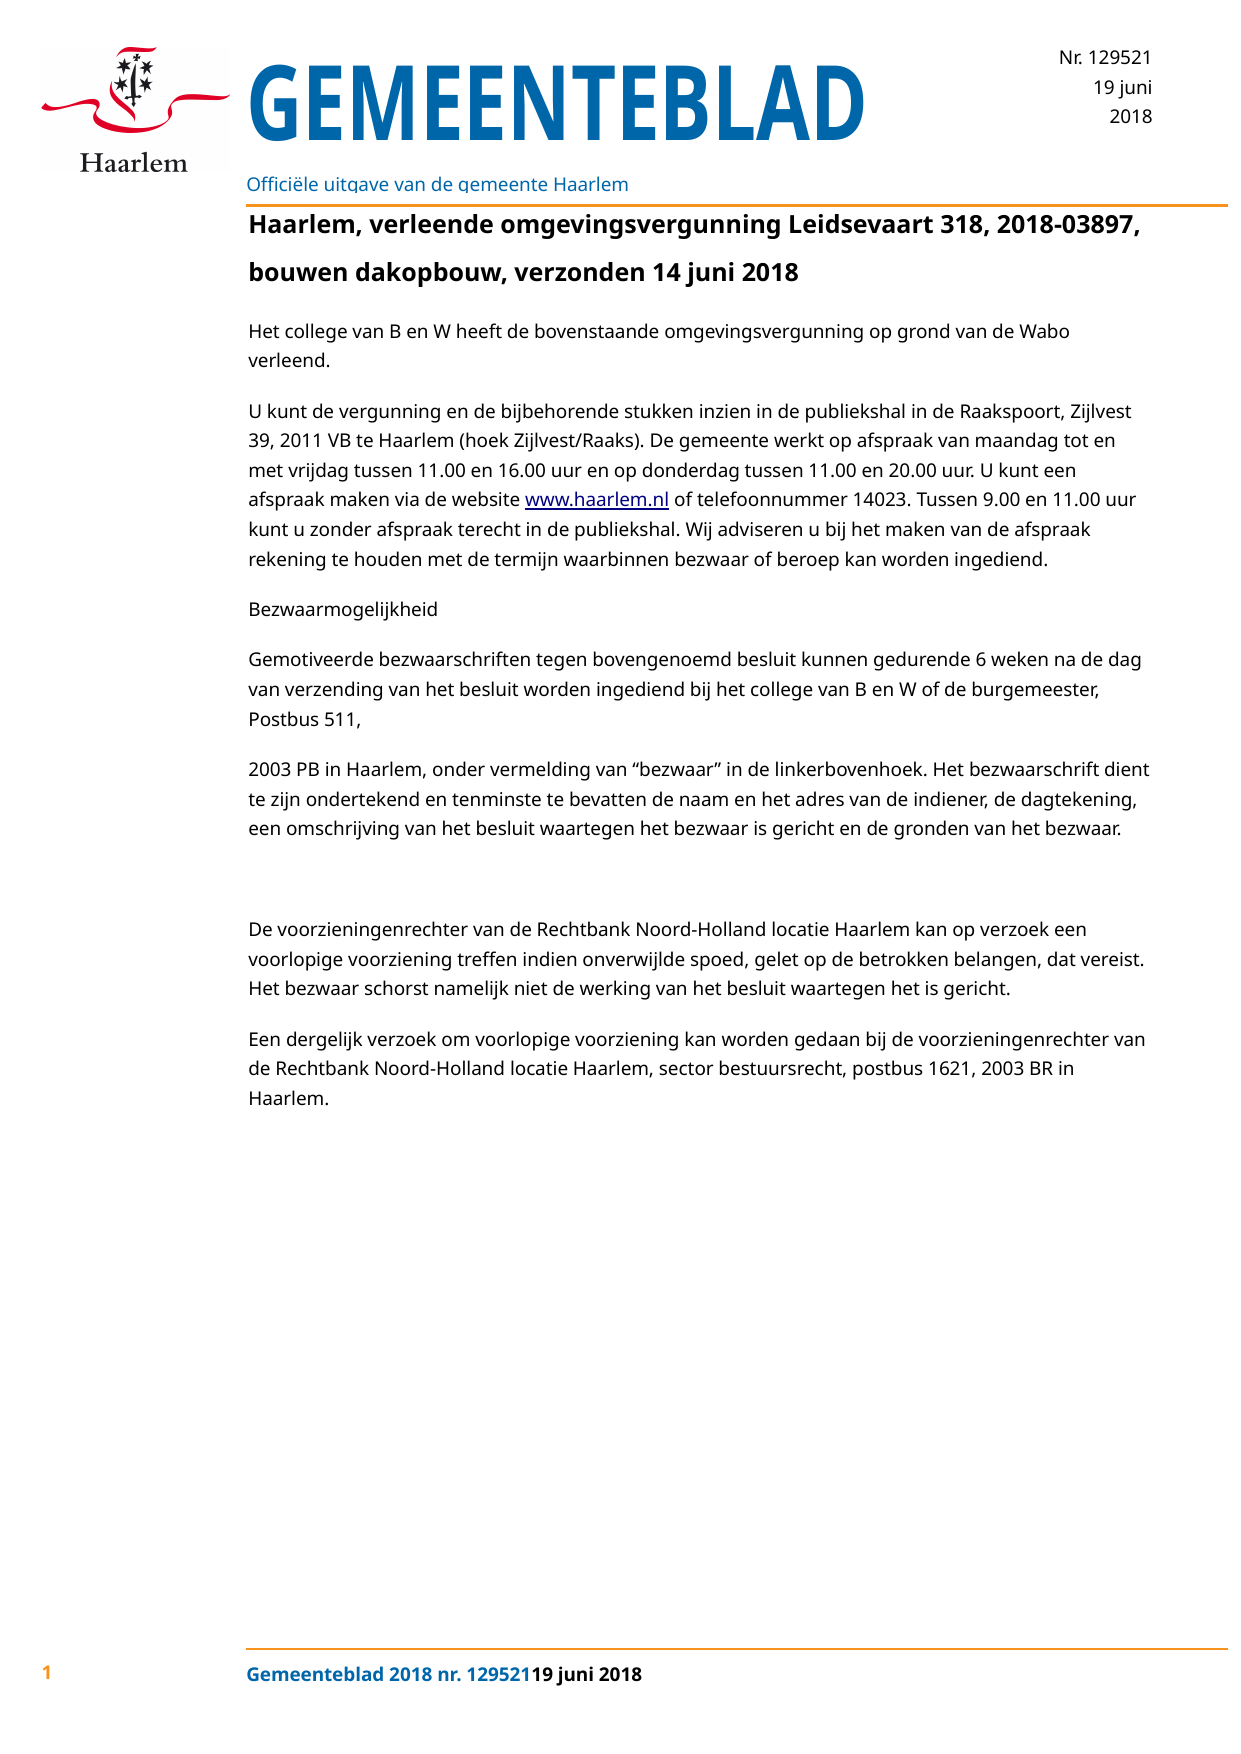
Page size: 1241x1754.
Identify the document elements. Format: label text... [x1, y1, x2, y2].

text Gemotiveerde bezwaarschriften tegen bovengenoemd besluit kunnen gedurende 6 weken na de dag van verzending van het besluit worden ingediend bij het college van B en W of de burgemeester, Postbus 511, [248, 647, 1152, 732]
text U kunt de vergunning en de bijbehorende stukken inzien in de publiekshal in de Raakspoort, Zijlvest 39, 2011 VB te Haarlem (hoek Zijlvest/Raaks). De gemeente werkt op afspraak van maandag tot en met vrijdag tussen 11.00 en 16.00 uur en op donderdag tussen 11.00 en 20.00 uur. U kunt een afspraak maken via de website www.haarlem.nl of telefoonnummer 14023. Tussen 9.00 en 11.00 uur kunt u zonder afspraak terecht in de publiekshal. Wij adviseren u bij het maken van de afspraak rekening te houden met de termijn waarbinnen bezwaar of beroep kan worden ingediend. [248, 398, 1152, 572]
text Bezwaarmogelijkheid [248, 596, 1152, 622]
text Een dergelijk verzoek om voorlopige voorziening kan worden gedaan bij de voorzieningenrechter van de Rechtbank Noord-Holland locatie Haarlem, sector bestuursrecht, postbus 1621, 2003 BR in Haarlem. [248, 1026, 1152, 1111]
text Haarlem, verleende omgevingsvergunning Leidsevaart 318, 2018-03897, bouwen dakopbouw, verzonden 14 juni 2018 [248, 207, 1152, 288]
picture [41, 47, 231, 172]
text 2003 PB in Haarlem, onder vermelding van “bezwaar” in de linkerbovenhoek. Het bezwaarschrift dient te zijn ondertekend en tenminste te bevatten de naam en het adres van de indiener, de dagtekening, een omschrijving van het besluit waartegen het bezwaar is gericht en de gronden van het bezwaar. [248, 756, 1152, 841]
text De voorzieningenrechter van de Rechtbank Noord-Holland locatie Haarlem kan op verzoek een voorlopige voorziening treffen indien onverwijlde spoed, gelet op de betrokken belangen, dat vereist. Het bezwaar schorst namelijk niet de werking van het besluit waartegen het is gericht. [248, 916, 1152, 1001]
text Het college van B en W heeft de bovenstaande omgevingsvergunning op grond van de Wabo verleend. [248, 318, 1152, 373]
